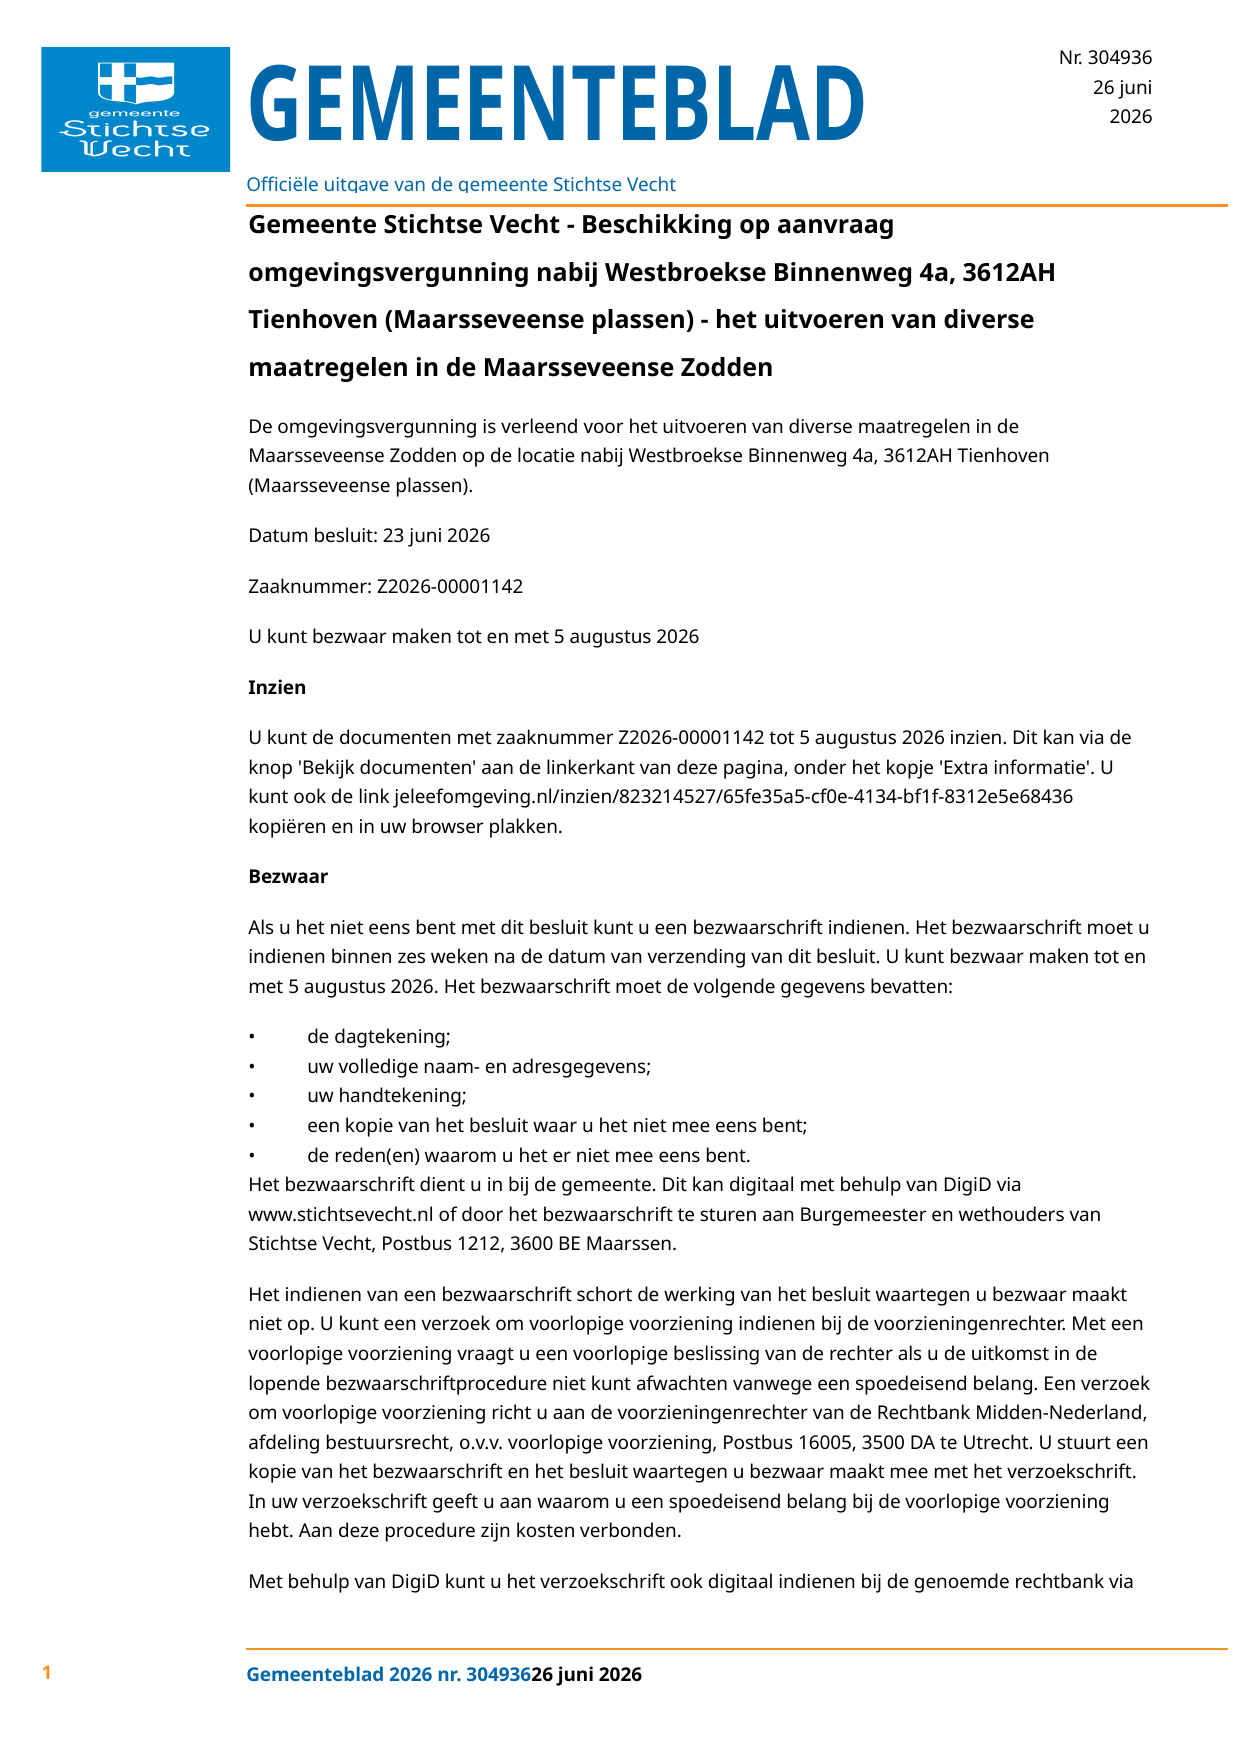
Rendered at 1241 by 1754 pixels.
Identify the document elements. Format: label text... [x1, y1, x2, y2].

list uw volledige naam- en adresgegevens; [248, 1053, 1152, 1079]
text U kunt bezwaar maken tot en met 5 augustus 2026 [248, 623, 1152, 649]
text Gemeente Stichtse Vecht - Beschikking op aanvraag omgevingsvergunning nabij Westbroekse Binnenweg 4a, 3612AH Tienhoven (Maarsseveense plassen) - het uitvoeren van diverse maatregelen in de Maarsseveense Zodden [248, 207, 1152, 384]
text U kunt de documenten met zaaknummer Z2026-00001142 tot 5 augustus 2026 inzien. Dit kan via de knop 'Bekijk documenten' aan de linkerkant van deze pagina, onder het kopje 'Extra informatie'. U kunt ook de link jeleefomgeving.nl/inzien/823214527/65fe35a5-cf0e-4134-bf1f-8312e5e68436 kopiëren en in uw browser plakken. [248, 724, 1152, 839]
text Zaaknummer: Z2026-00001142 [248, 573, 1152, 599]
list de dagtekening; [248, 1023, 1152, 1049]
picture [99, 63, 135, 101]
text Bezwaar [248, 863, 1152, 889]
list een kopie van het besluit waar u het niet mee eens bent; [248, 1112, 1152, 1138]
text Het indienen van een bezwaarschrift schort de werking van het besluit waartegen u bezwaar maakt niet op. U kunt een verzoek om voorlopige voorziening indienen bij de voorzieningenrechter. Met een voorlopige voorziening vraagt u een voorlopige beslissing van de rechter als u de uitkomst in de lopende bezwaarschriftprocedure niet kunt afwachten vanwege een spoedeisend belang. Een verzoek om voorlopige voorziening richt u aan de voorzieningenrechter van de Rechtbank Midden-Nederland, afdeling bestuursrecht, o.v.v. voorlopige voorziening, Postbus 16005, 3500 DA te Utrecht. U stuurt een kopie van het bezwaarschrift en het besluit waartegen u bezwaar maakt mee met het verzoekschrift. In uw verzoekschrift geeft u aan waarom u een spoedeisend belang bij de voorlopige voorziening hebt. Aan deze procedure zijn kosten verbonden. [248, 1281, 1152, 1543]
text Als u het niet eens bent met dit besluit kunt u een bezwaarschrift indienen. Het bezwaarschrift moet u indienen binnen zes weken na de datum van verzending van dit besluit. U kunt bezwaar maken tot en met 5 augustus 2026. Het bezwaarschrift moet de volgende gegevens bevatten: [248, 914, 1152, 999]
text De omgevingsvergunning is verleend voor het uitvoeren van diverse maatregelen in de Maarsseveense Zodden op de locatie nabij Westbroekse Binnenweg 4a, 3612AH Tienhoven (Maarsseveense plassen). [248, 413, 1152, 498]
text Inzien [248, 674, 1152, 700]
text Datum besluit: 23 juni 2026 [248, 523, 1152, 548]
picture [137, 63, 174, 103]
text Met behulp van DigiD kunt u het verzoekschrift ook digitaal indienen bij de genoemde rechtbank via [248, 1568, 1152, 1594]
list uw handtekening; [248, 1083, 1152, 1108]
text Het bezwaarschrift dient u in bij de gemeente. Dit kan digitaal met behulp van DigiD via www.stichtsevecht.nl of door het bezwaarschrift te sturen aan Burgemeester en wethouders van Stichtse Vecht, Postbus 1212, 3600 BE Maarssen. [248, 1171, 1152, 1256]
list de reden(en) waarom u het er niet mee eens bent. [248, 1142, 1152, 1168]
